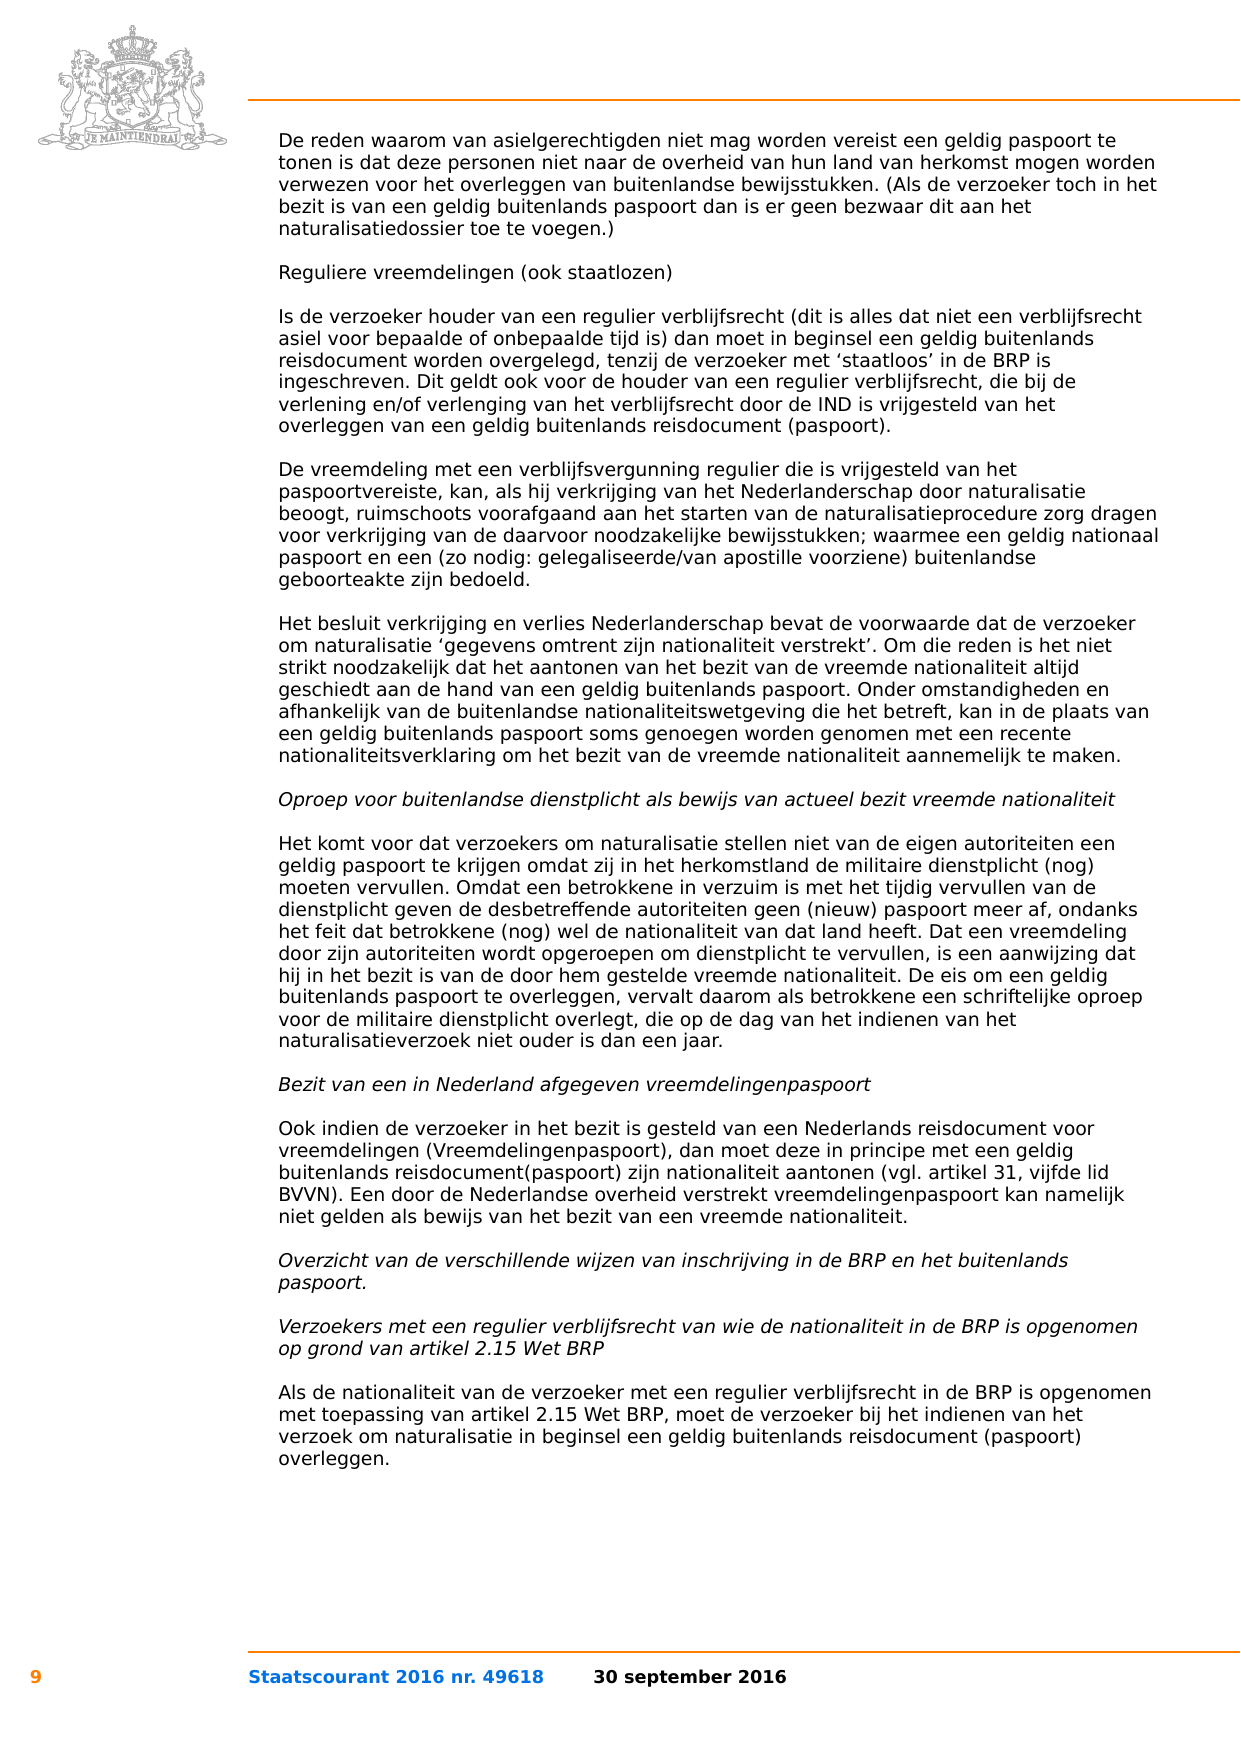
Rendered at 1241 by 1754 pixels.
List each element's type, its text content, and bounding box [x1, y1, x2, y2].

subtitle Overzicht van de verschillende wijzen van inschrijving in de BRP en het buitenlands paspoort. [278, 1250, 1163, 1294]
text De reden waarom van asielgerechtigden niet mag worden vereist een geldig paspoort te tonen is dat deze personen niet naar de overheid van hun land van herkomst mogen worden verwezen voor het overleggen van buitenlandse bewijsstukken. (Als de verzoeker toch in het bezit is van een geldig buitenlands paspoort dan is er geen bezwaar dit aan het naturalisatiedossier toe te voegen.) [278, 130, 1163, 240]
subtitle Bezit van een in Nederland afgegeven vreemdelingenpaspoort [278, 1074, 1163, 1096]
subtitle Oproep voor buitenlandse dienstplicht als bewijs van actueel bezit vreemde nationaliteit [278, 789, 1163, 811]
subtitle Verzoekers met een regulier verblijfsrecht van wie de nationaliteit in de BRP is opgenomen op grond van artikel 2.15 Wet BRP [278, 1316, 1163, 1360]
subtitle Reguliere vreemdelingen (ook staatlozen) [278, 262, 1163, 284]
picture [38, 25, 227, 150]
text De vreemdeling met een verblijfsvergunning regulier die is vrijgesteld van het paspoortvereiste, kan, als hij verkrijging van het Nederlanderschap door naturalisatie beoogt, ruimschoots voorafgaand aan het starten van de naturalisatieprocedure zorg dragen voor verkrijging van de daarvoor noodzakelijke bewijsstukken; waarmee een geldig nationaal paspoort en een (zo nodig: gelegaliseerde/van apostille voorziene) buitenlandse geboorteakte zijn bedoeld. [278, 459, 1163, 591]
text Is de verzoeker houder van een regulier verblijfsrecht (dit is alles dat niet een verblijfsrecht asiel voor bepaalde of onbepaalde tijd is) dan moet in beginsel een geldig buitenlands reisdocument worden overgelegd, tenzij de verzoeker met ‘staatloos’ in de BRP is ingeschreven. Dit geldt ook voor de houder van een regulier verblijfsrecht, die bij de verlening en/of verlenging van het verblijfsrecht door de IND is vrijgesteld van het overleggen van een geldig buitenlands reisdocument (paspoort). [278, 306, 1163, 437]
text Ook indien de verzoeker in het bezit is gesteld van een Nederlands reisdocument voor vreemdelingen (Vreemdelingenpaspoort), dan moet deze in principe met een geldig buitenlands reisdocument(paspoort) zijn nationaliteit aantonen (vgl. artikel 31, vijfde lid BVVN). Een door de Nederlandse overheid verstrekt vreemdelingenpaspoort kan namelijk niet gelden als bewijs van het bezit van een vreemde nationaliteit. [278, 1118, 1163, 1228]
text Het komt voor dat verzoekers om naturalisatie stellen niet van de eigen autoriteiten een geldig paspoort te krijgen omdat zij in het herkomstland de militaire dienstplicht (nog) moeten vervullen. Omdat een betrokkene in verzuim is met het tijdig vervullen van de dienstplicht geven de desbetreffende autoriteiten geen (nieuw) paspoort meer af, ondanks het feit dat betrokkene (nog) wel de nationaliteit van dat land heeft. Dat een vreemdeling door zijn autoriteiten wordt opgeroepen om dienstplicht te vervullen, is een aanwijzing dat hij in het bezit is van de door hem gestelde vreemde nationaliteit. De eis om een geldig buitenlands paspoort te overleggen, vervalt daarom als betrokkene een schriftelijke oproep voor de militaire dienstplicht overlegt, die op de dag van het indienen van het naturalisatieverzoek niet ouder is dan een jaar. [278, 833, 1163, 1052]
text Als de nationaliteit van de verzoeker met een regulier verblijfsrecht in de BRP is opgenomen met toepassing van artikel 2.15 Wet BRP, moet de verzoeker bij het indienen van het verzoek om naturalisatie in beginsel een geldig buitenlands reisdocument (paspoort) overleggen. [278, 1382, 1163, 1469]
text Het besluit verkrijging en verlies Nederlanderschap bevat de voorwaarde dat de verzoeker om naturalisatie ‘gegevens omtrent zijn nationaliteit verstrekt’. Om die reden is het niet strikt noodzakelijk dat het aantonen van het bezit van de vreemde nationaliteit altijd geschiedt aan de hand van een geldig buitenlands paspoort. Onder omstandigheden en afhankelijk van de buitenlandse nationaliteitswetgeving die het betreft, kan in de plaats van een geldig buitenlands paspoort soms genoegen worden genomen met een recente nationaliteitsverklaring om het bezit van de vreemde nationaliteit aannemelijk te maken. [278, 613, 1163, 767]
